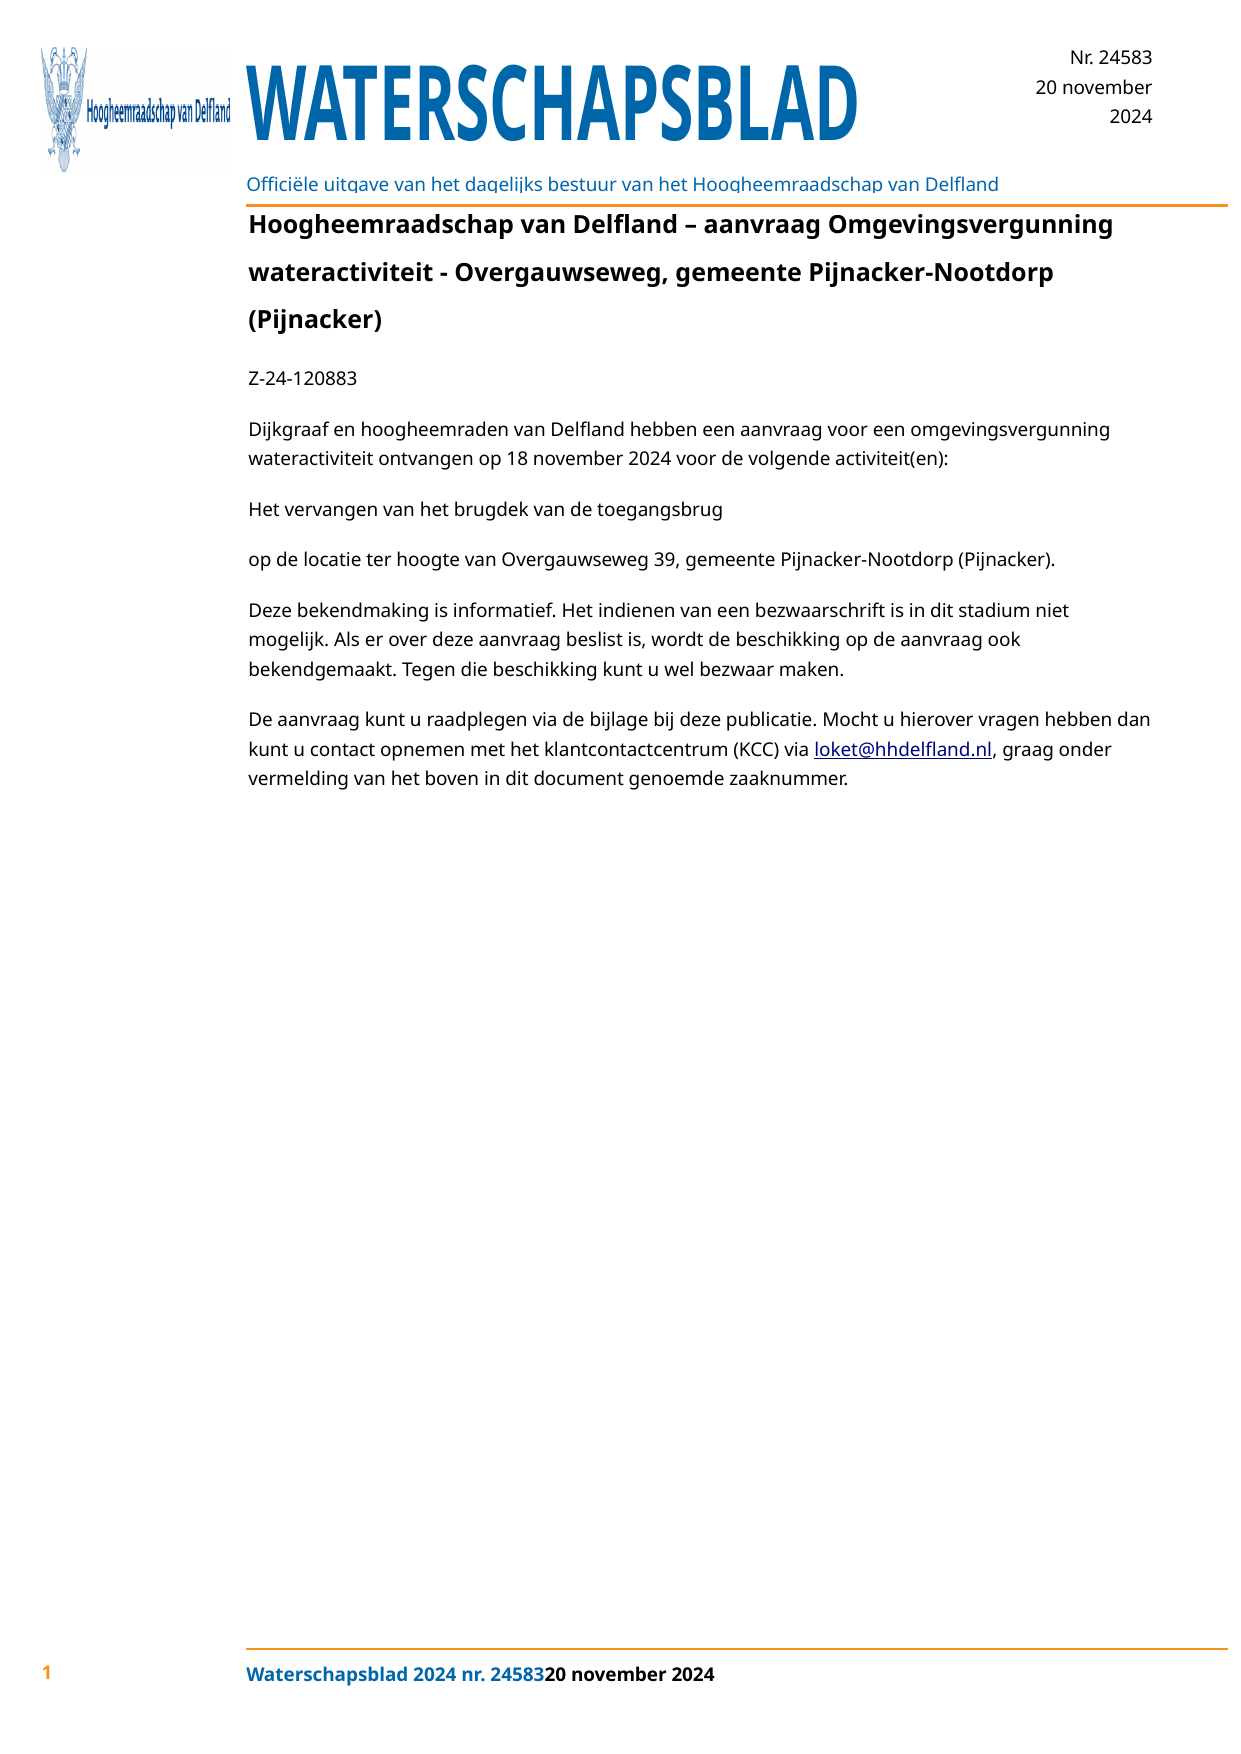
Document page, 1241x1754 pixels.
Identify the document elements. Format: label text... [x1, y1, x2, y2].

text De aanvraag kunt u raadplegen via de bijlage bij deze publicatie. Mocht u hierover vragen hebben dan kunt u contact opnemen met het klantcontactcentrum (KCC) via loket@hhdelfland.nl, graag onder vermelding van het boven in dit document genoemde zaaknummer. [248, 706, 1152, 791]
text Hoogheemraadschap van Delfland – aanvraag Omgevingsvergunning wateractiviteit - Overgauwseweg, gemeente Pijnacker-Nootdorp (Pijnacker) [248, 207, 1152, 336]
text Het vervangen van het brugdek van de toegangsbrug [248, 496, 1152, 522]
text Deze bekendmaking is informatief. Het indienen van een bezwaarschrift is in dit stadium niet mogelijk. Als er over deze aanvraag beslist is, wordt de beschikking op de aanvraag ook bekendgemaakt. Tegen die beschikking kunt u wel bezwaar maken. [248, 597, 1152, 682]
picture [41, 47, 231, 172]
text Z-24-120883 [248, 366, 1152, 391]
text Dijkgraaf en hoogheemraden van Delfland hebben een aanvraag voor een omgevingsvergunning wateractiviteit ontvangen op 18 november 2024 voor de volgende activiteit(en): [248, 416, 1152, 471]
text op de locatie ter hoogte van Overgauwseweg 39, gemeente Pijnacker-Nootdorp (Pijnacker). [248, 546, 1152, 572]
